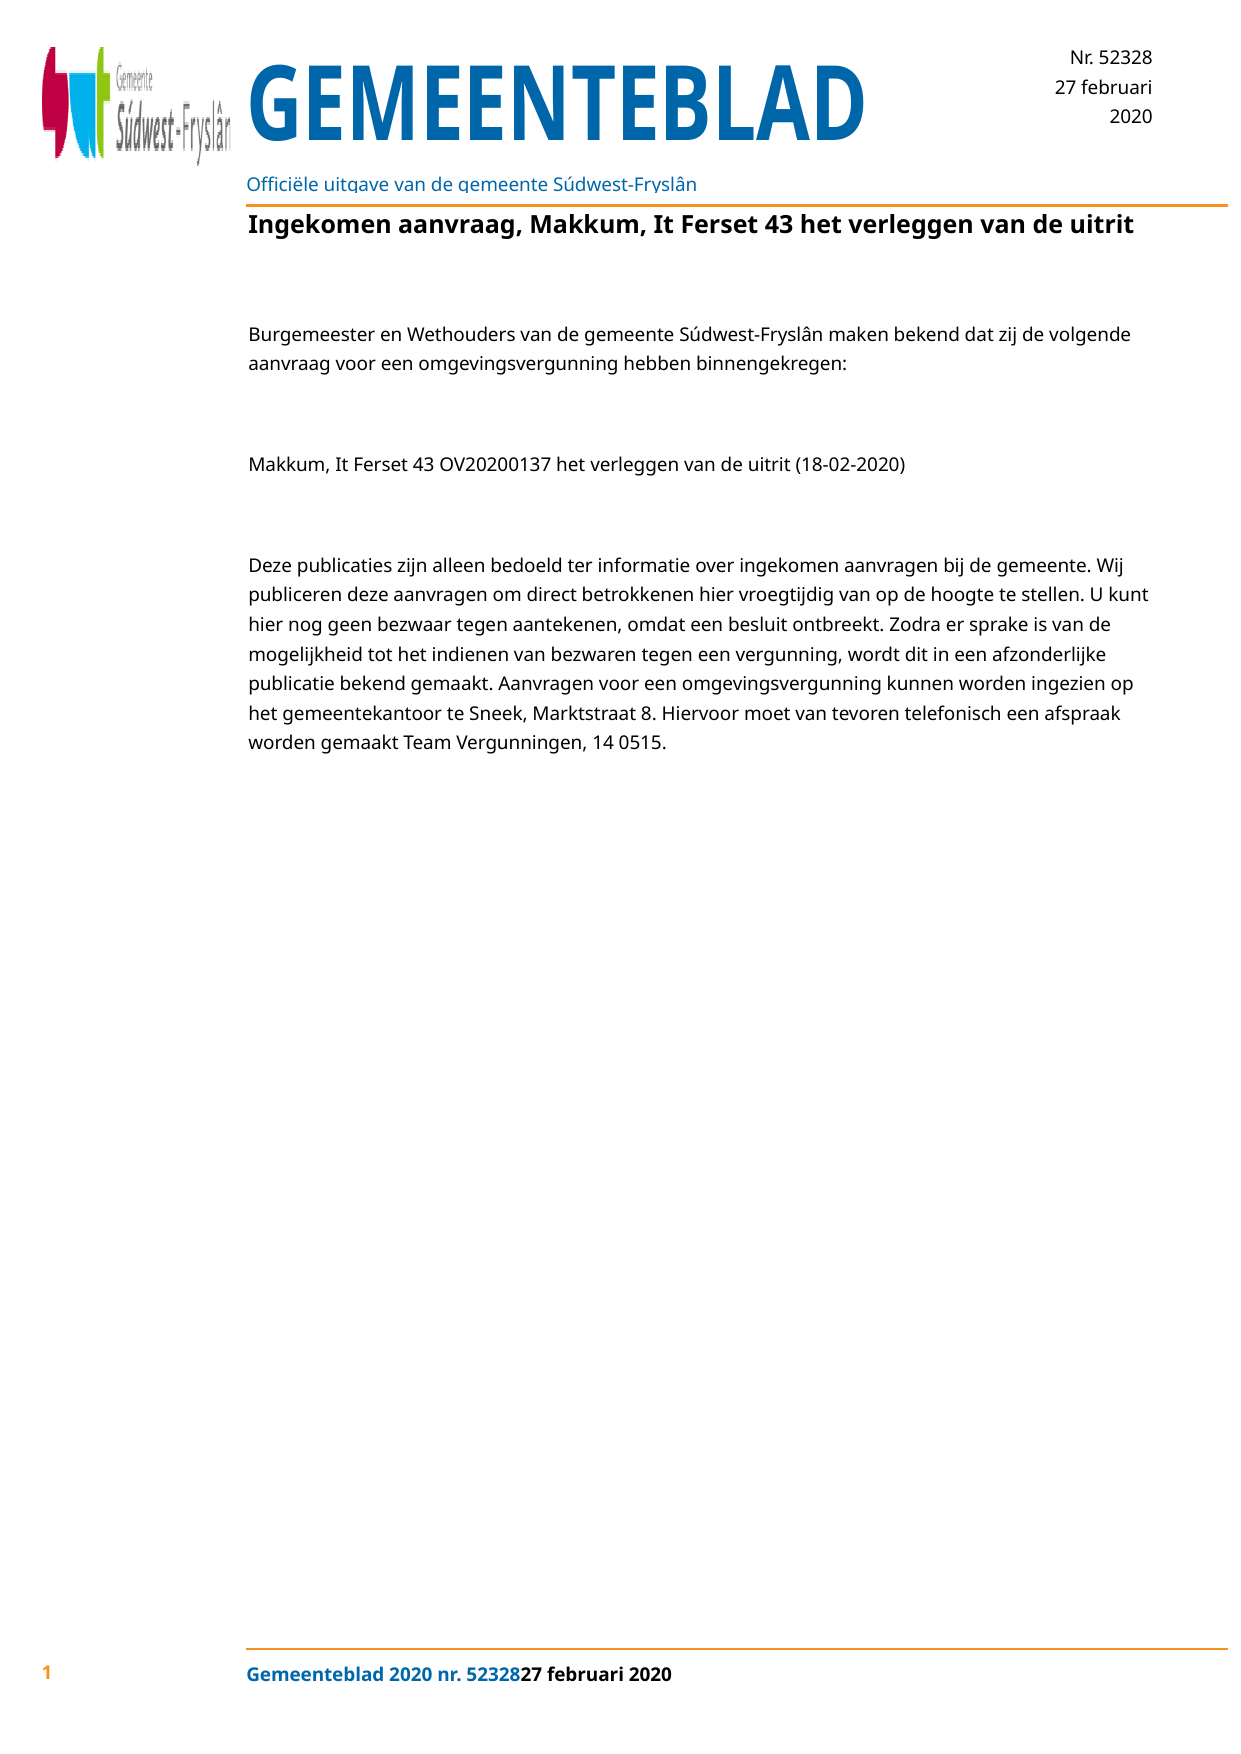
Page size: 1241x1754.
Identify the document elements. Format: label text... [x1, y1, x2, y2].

text Makkum, It Ferset 43 OV20200137 het verleggen van de uitrit (18-02-2020) [248, 451, 1152, 477]
text Ingekomen aanvraag, Makkum, It Ferset 43 het verleggen van de uitrit [248, 207, 1152, 241]
text Burgemeester en Wethouders van de gemeente Súdwest-Fryslân maken bekend dat zij de volgende aanvraag voor een omgevingsvergunning hebben binnengekregen: [248, 321, 1152, 376]
picture [41, 47, 231, 172]
text Deze publicaties zijn alleen bedoeld ter informatie over ingekomen aanvragen bij de gemeente. Wij publiceren deze aanvragen om direct betrokkenen hier vroegtijdig van op de hoogte te stellen. U kunt hier nog geen bezwaar tegen aantekenen, omdat een besluit ontbreekt. Zodra er sprake is van de mogelijkheid tot het indienen van bezwaren tegen een vergunning, wordt dit in een afzonderlijke publicatie bekend gemaakt. Aanvragen voor een omgevingsvergunning kunnen worden ingezien op het gemeentekantoor te Sneek, Marktstraat 8. Hiervoor moet van tevoren telefonisch een afspraak worden gemaakt Team Vergunningen, 14 0515. [248, 552, 1152, 755]
